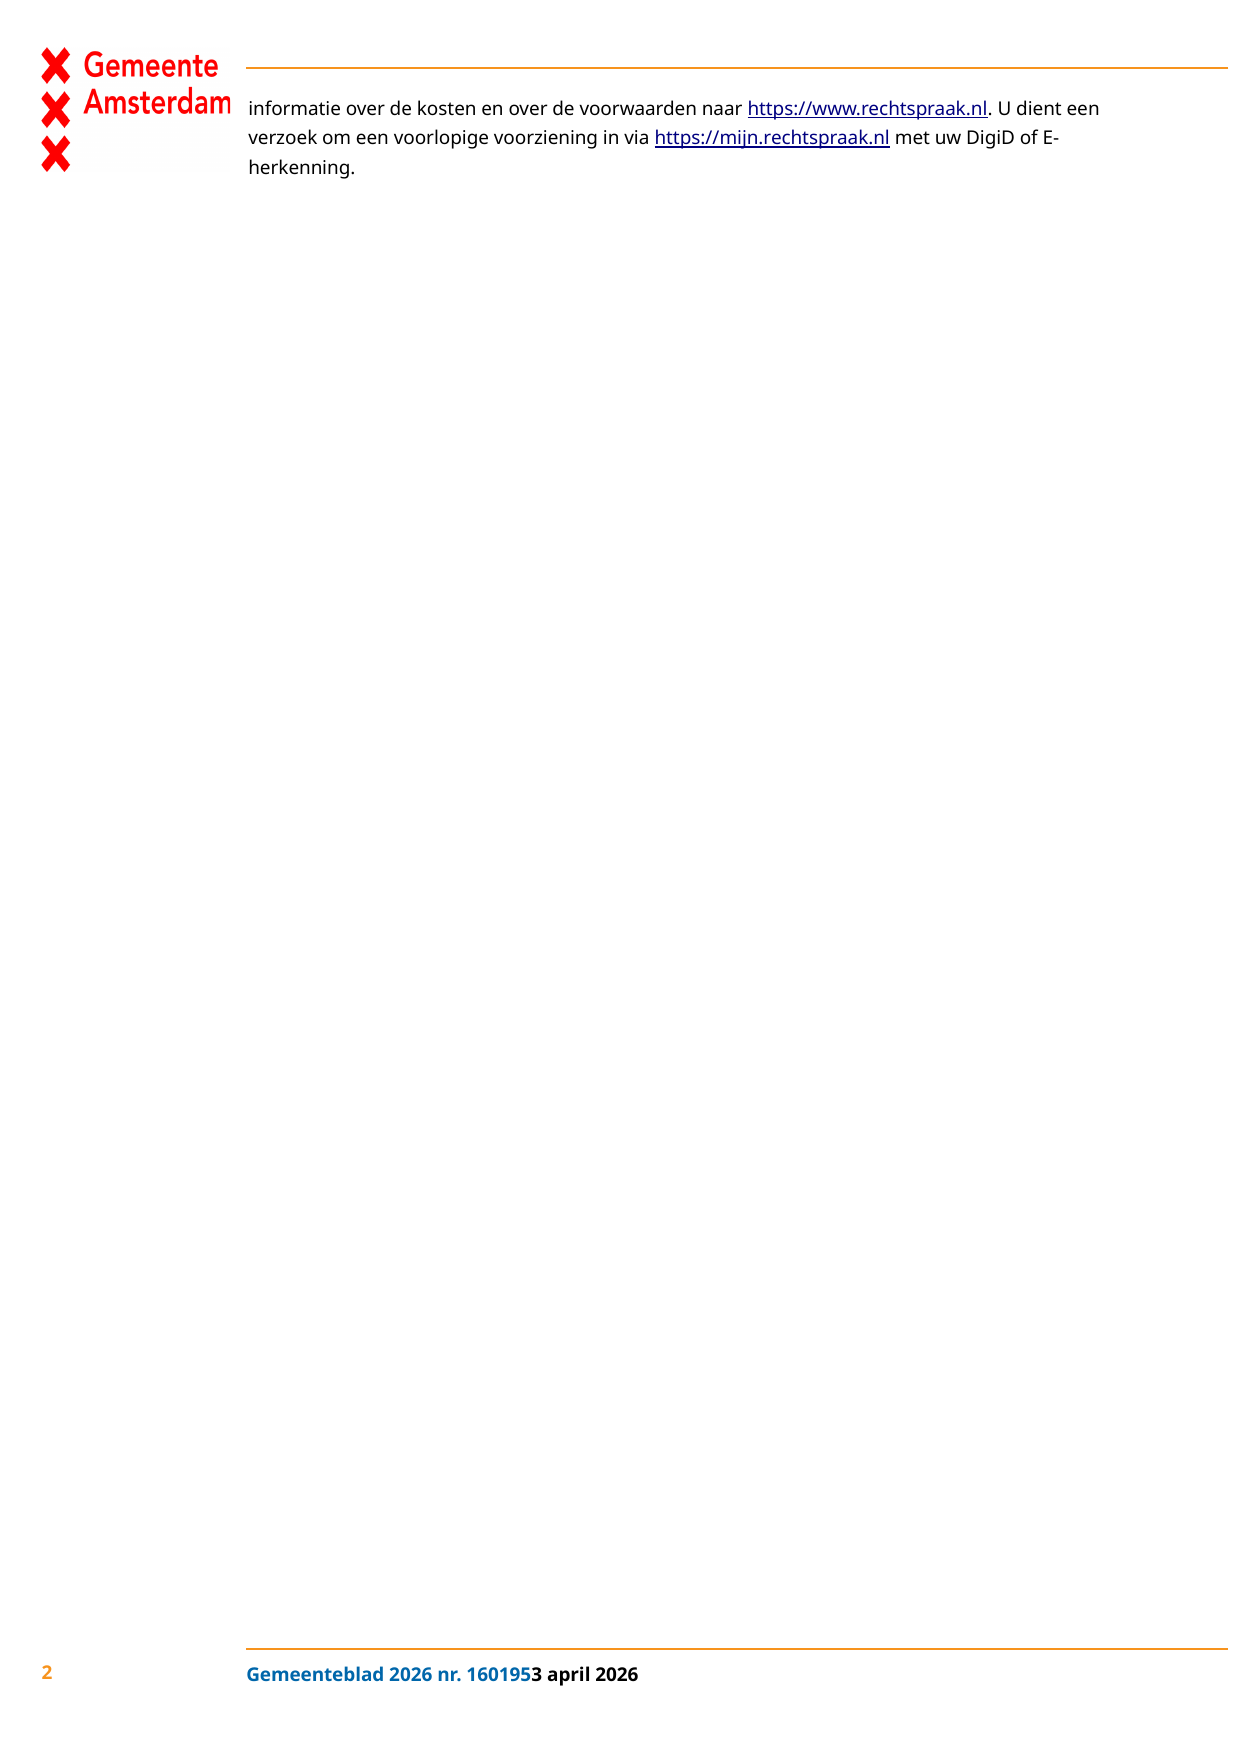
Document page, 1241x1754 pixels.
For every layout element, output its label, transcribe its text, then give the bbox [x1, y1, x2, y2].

text informatie over de kosten en over de voorwaarden naar https://www.rechtspraak.nl. U dient een verzoek om een voorlopige voorziening in via https://mijn.rechtspraak.nl met uw DigiD of E-herkenning. [248, 95, 1152, 180]
picture [41, 47, 231, 172]
